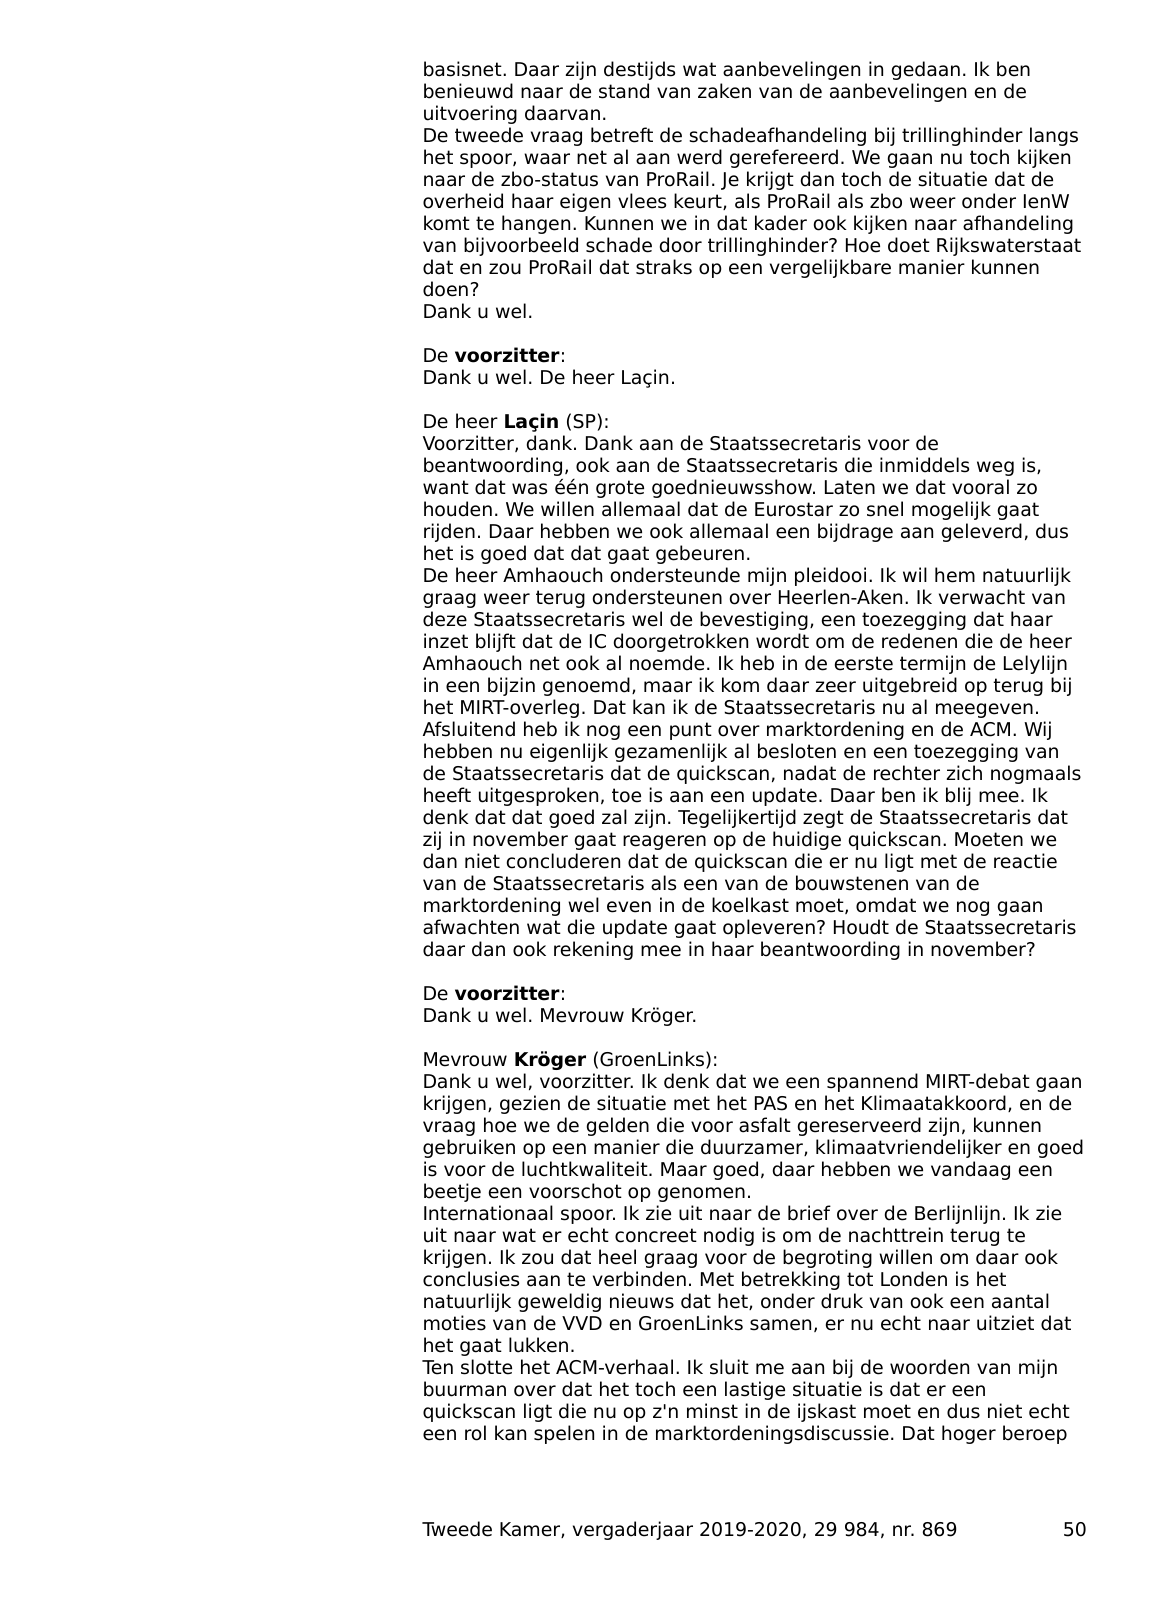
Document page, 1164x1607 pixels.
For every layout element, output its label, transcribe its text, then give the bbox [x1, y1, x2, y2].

text Afsluitend heb ik nog een punt over marktordening en de ACM. Wij hebben nu eigenlijk gezamenlijk al besloten en een toezegging van de Staatssecretaris dat de quickscan, nadat de rechter zich nogmaals heeft uitgesproken, toe is aan een update. Daar ben ik blij mee. Ik denk dat dat goed zal zijn. Tegelijkertijd zegt de Staatssecretaris dat zij in november gaat reageren op de huidige quickscan. Moeten we dan niet concluderen dat de quickscan die er nu ligt met de reactie van de Staatssecretaris als een van de bouwstenen van de marktordening wel even in de koelkast moet, omdat we nog gaan afwachten wat die update gaat opleveren? Houdt de Staatssecretaris daar dan ook rekening mee in haar beantwoording in november? [422, 719, 1087, 961]
text Dank u wel. [422, 301, 1087, 323]
text Internationaal spoor. Ik zie uit naar de brief over de Berlijnlijn. Ik zie uit naar wat er echt concreet nodig is om de nachttrein terug te krijgen. Ik zou dat heel graag voor de begroting willen om daar ook conclusies aan te verbinden. Met betrekking tot Londen is het natuurlijk geweldig nieuws dat het, onder druk van ook een aantal moties van de VVD en GroenLinks samen, er nu echt naar uitziet dat het gaat lukken. [422, 1203, 1087, 1357]
text De voorzitter: [422, 983, 1087, 1005]
text Voorzitter, dank. Dank aan de Staatssecretaris voor de beantwoording, ook aan de Staatssecretaris die inmiddels weg is, want dat was één grote goednieuwsshow. Laten we dat vooral zo houden. We willen allemaal dat de Eurostar zo snel mogelijk gaat rijden. Daar hebben we ook allemaal een bijdrage aan geleverd, dus het is goed dat dat gaat gebeuren. [422, 433, 1087, 565]
text Dank u wel. De heer Laçin. [422, 367, 1087, 389]
text Dank u wel. Mevrouw Kröger. [422, 1005, 1087, 1027]
text Mevrouw Kröger (GroenLinks): [422, 1049, 1087, 1071]
text Dank u wel, voorzitter. Ik denk dat we een spannend MIRT-debat gaan krijgen, gezien de situatie met het PAS en het Klimaatakkoord, en de vraag hoe we de gelden die voor asfalt gereserveerd zijn, kunnen gebruiken op een manier die duurzamer, klimaatvriendelijker en goed is voor de luchtkwaliteit. Maar goed, daar hebben we vandaag een beetje een voorschot op genomen. [422, 1071, 1087, 1203]
text Ten slotte het ACM-verhaal. Ik sluit me aan bij de woorden van mijn buurman over dat het toch een lastige situatie is dat er een quickscan ligt die nu op z'n minst in de ijskast moet en dus niet echt een rol kan spelen in de marktordeningsdiscussie. Dat hoger beroep [422, 1357, 1087, 1444]
text basisnet. Daar zijn destijds wat aanbevelingen in gedaan. Ik ben benieuwd naar de stand van zaken van de aanbevelingen en de uitvoering daarvan. [422, 59, 1087, 125]
text De tweede vraag betreft de schadeafhandeling bij trillinghinder langs het spoor, waar net al aan werd gerefereerd. We gaan nu toch kijken naar de zbo-status van ProRail. Je krijgt dan toch de situatie dat de overheid haar eigen vlees keurt, als ProRail als zbo weer onder IenW komt te hangen. Kunnen we in dat kader ook kijken naar afhandeling van bijvoorbeeld schade door trillinghinder? Hoe doet Rijkswaterstaat dat en zou ProRail dat straks op een vergelijkbare manier kunnen doen? [422, 125, 1087, 301]
text De heer Amhaouch ondersteunde mijn pleidooi. Ik wil hem natuurlijk graag weer terug ondersteunen over Heerlen-Aken. Ik verwacht van deze Staatssecretaris wel de bevestiging, een toezegging dat haar inzet blijft dat de IC doorgetrokken wordt om de redenen die de heer Amhaouch net ook al noemde. Ik heb in de eerste termijn de Lelylijn in een bijzin genoemd, maar ik kom daar zeer uitgebreid op terug bij het MIRT-overleg. Dat kan ik de Staatssecretaris nu al meegeven. [422, 565, 1087, 719]
text De voorzitter: [422, 345, 1087, 367]
text De heer Laçin (SP): [422, 411, 1087, 433]
